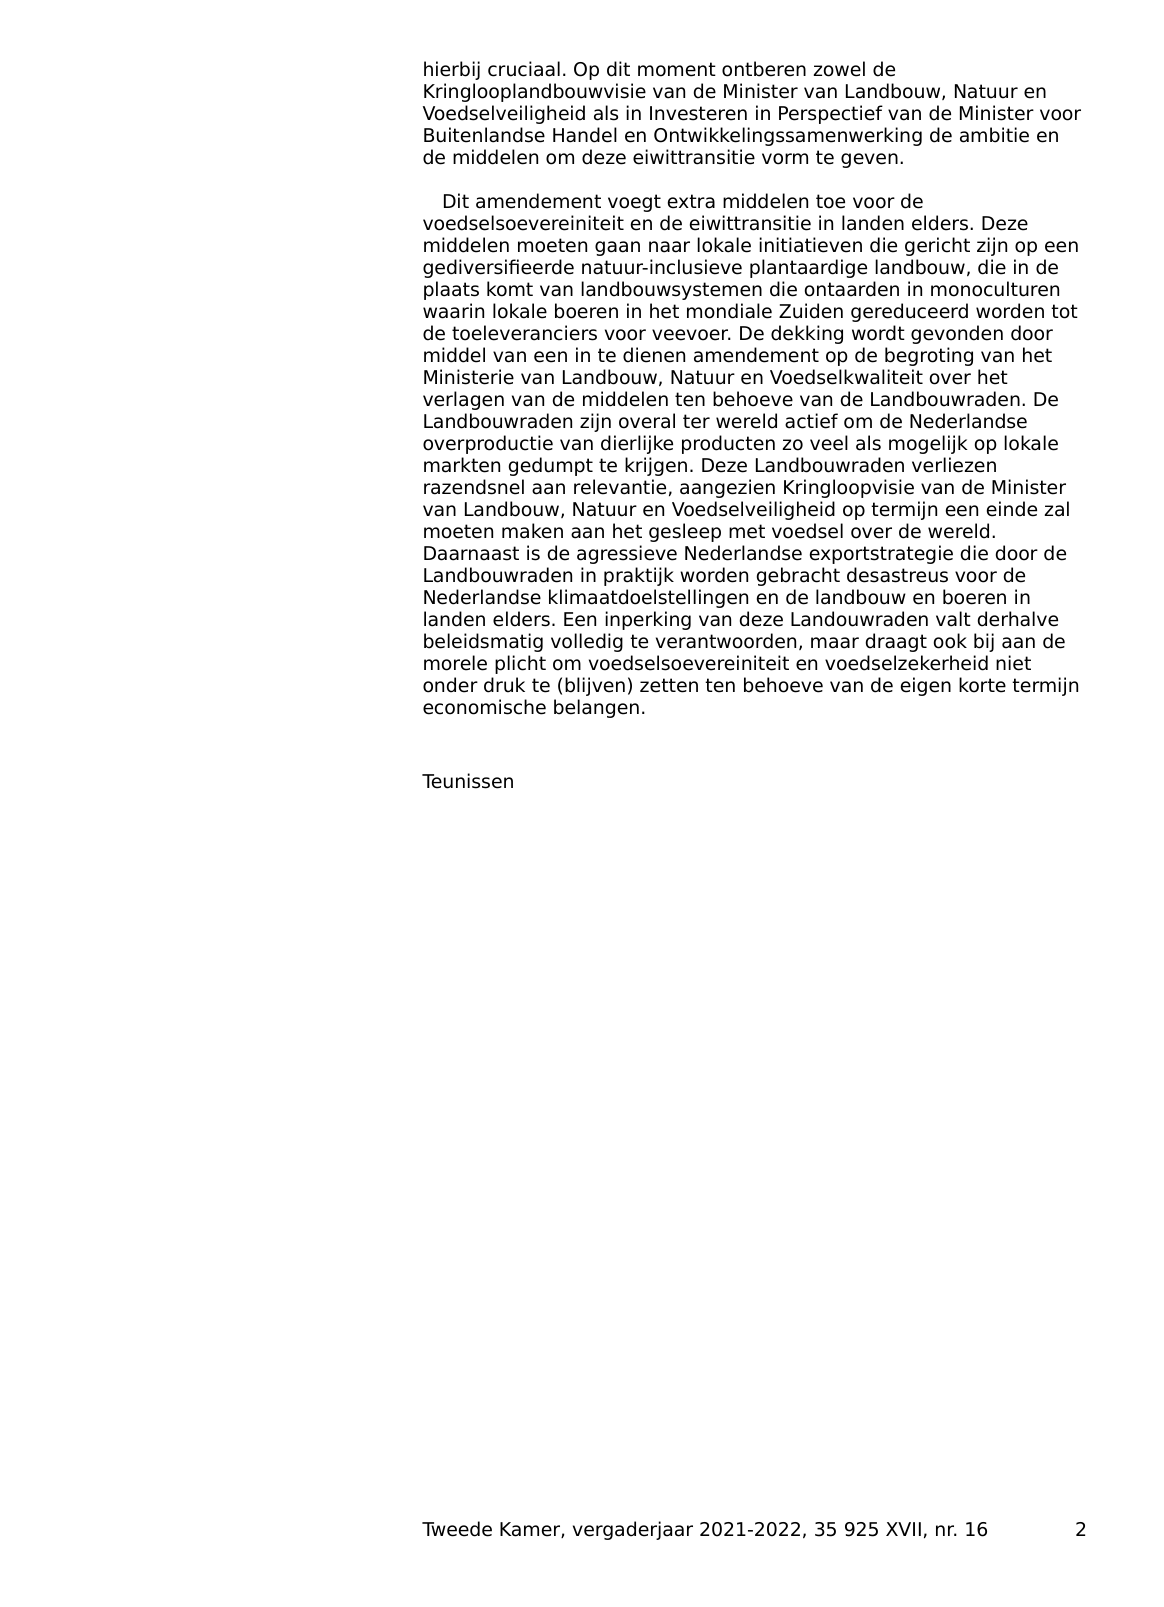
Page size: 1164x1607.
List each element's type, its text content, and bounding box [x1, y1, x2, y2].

text hierbij cruciaal. Op dit moment ontberen zowel de Kringlooplandbouwvisie van de Minister van Landbouw, Natuur en Voedselveiligheid als in Investeren in Perspectief van de Minister voor Buitenlandse Handel en Ontwikkelingssamenwerking de ambitie en de middelen om deze eiwittransitie vorm te geven. [422, 59, 1087, 169]
text Teunissen [422, 749, 1087, 793]
text Dit amendement voegt extra middelen toe voor de voedselsoevereiniteit en de eiwittransitie in landen elders. Deze middelen moeten gaan naar lokale initiatieven die gericht zijn op een gediversifieerde natuur-inclusieve plantaardige landbouw, die in de plaats komt van landbouwsystemen die ontaarden in monoculturen waarin lokale boeren in het mondiale Zuiden gereduceerd worden tot de toeleveranciers voor veevoer. De dekking wordt gevonden door middel van een in te dienen amendement op de begroting van het Ministerie van Landbouw, Natuur en Voedselkwaliteit over het verlagen van de middelen ten behoeve van de Landbouwraden. De Landbouwraden zijn overal ter wereld actief om de Nederlandse overproductie van dierlijke producten zo veel als mogelijk op lokale markten gedumpt te krijgen. Deze Landbouwraden verliezen razendsnel aan relevantie, aangezien Kringloopvisie van de Minister van Landbouw, Natuur en Voedselveiligheid op termijn een einde zal moeten maken aan het gesleep met voedsel over de wereld. Daarnaast is de agressieve Nederlandse exportstrategie die door de Landbouwraden in praktijk worden gebracht desastreus voor de Nederlandse klimaatdoelstellingen en de landbouw en boeren in landen elders. Een inperking van deze Landouwraden valt derhalve beleidsmatig volledig te verantwoorden, maar draagt ook bij aan de morele plicht om voedselsoevereiniteit en voedselzekerheid niet onder druk te (blijven) zetten ten behoeve van de eigen korte termijn economische belangen. [422, 191, 1087, 719]
